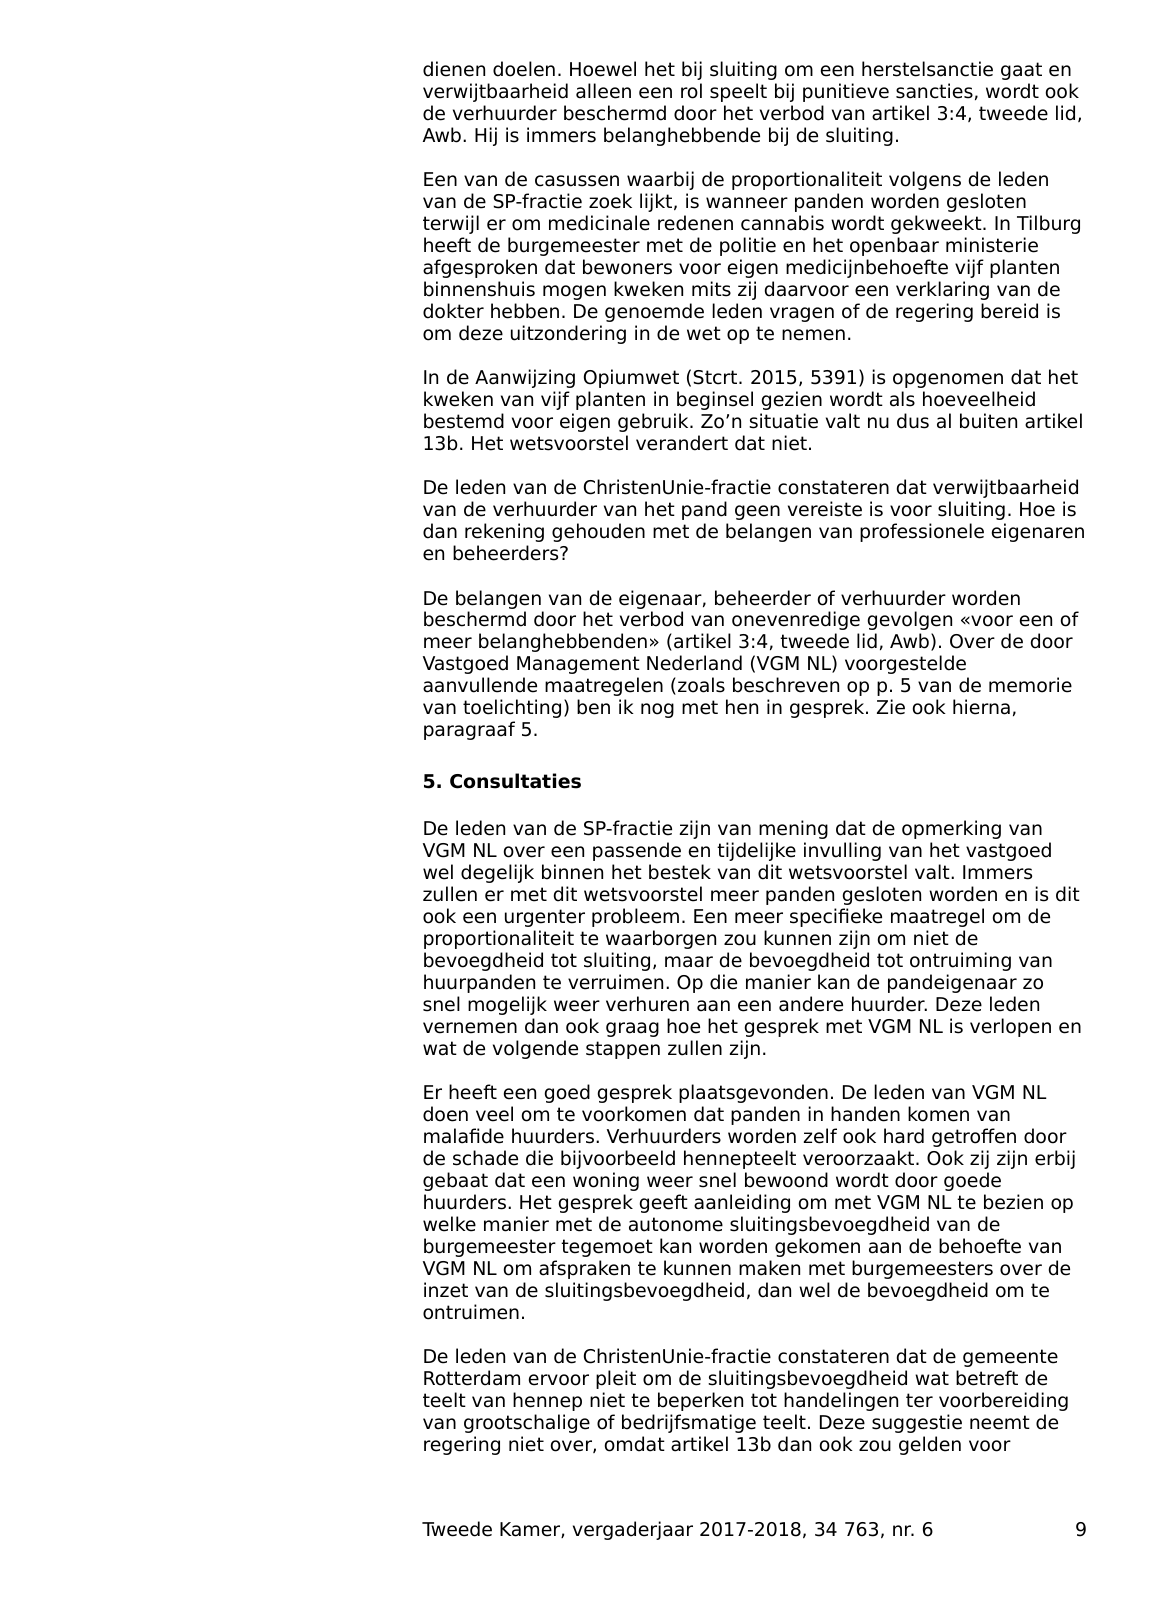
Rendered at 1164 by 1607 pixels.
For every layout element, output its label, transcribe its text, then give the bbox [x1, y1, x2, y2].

text Een van de casussen waarbij de proportionaliteit volgens de leden van de SP-fractie zoek lijkt, is wanneer panden worden gesloten terwijl er om medicinale redenen cannabis wordt gekweekt. In Tilburg heeft de burgemeester met de politie en het openbaar ministerie afgesproken dat bewoners voor eigen medicijnbehoefte vijf planten binnenshuis mogen kweken mits zij daarvoor een verklaring van de dokter hebben. De genoemde leden vragen of de regering bereid is om deze uitzondering in de wet op te nemen. [422, 169, 1087, 345]
text De leden van de ChristenUnie-fractie constateren dat de gemeente Rotterdam ervoor pleit om de sluitingsbevoegdheid wat betreft de teelt van hennep niet te beperken tot handelingen ter voorbereiding van grootschalige of bedrijfsmatige teelt. Deze suggestie neemt de regering niet over, omdat artikel 13b dan ook zou gelden voor [422, 1346, 1087, 1456]
subtitle 5. Consultaties [422, 771, 1087, 793]
text Er heeft een goed gesprek plaatsgevonden. De leden van VGM NL doen veel om te voorkomen dat panden in handen komen van malafide huurders. Verhuurders worden zelf ook hard getroffen door de schade die bijvoorbeeld hennepteelt veroorzaakt. Ook zij zijn erbij gebaat dat een woning weer snel bewoond wordt door goede huurders. Het gesprek geeft aanleiding om met VGM NL te bezien op welke manier met de autonome sluitingsbevoegdheid van de burgemeester tegemoet kan worden gekomen aan de behoefte van VGM NL om afspraken te kunnen maken met burgemeesters over de inzet van de sluitingsbevoegdheid, dan wel de bevoegdheid om te ontruimen. [422, 1082, 1087, 1324]
text In de Aanwijzing Opiumwet (Stcrt. 2015, 5391) is opgenomen dat het kweken van vijf planten in beginsel gezien wordt als hoeveelheid bestemd voor eigen gebruik. Zo’n situatie valt nu dus al buiten artikel 13b. Het wetsvoorstel verandert dat niet. [422, 367, 1087, 455]
text De belangen van de eigenaar, beheerder of verhuurder worden beschermd door het verbod van onevenredige gevolgen «voor een of meer belanghebbenden» (artikel 3:4, tweede lid, Awb). Over de door Vastgoed Management Nederland (VGM NL) voorgestelde aanvullende maatregelen (zoals beschreven op p. 5 van de memorie van toelichting) ben ik nog met hen in gesprek. Zie ook hierna, paragraaf 5. [422, 587, 1087, 741]
text dienen doelen. Hoewel het bij sluiting om een herstelsanctie gaat en verwijtbaarheid alleen een rol speelt bij punitieve sancties, wordt ook de verhuurder beschermd door het verbod van artikel 3:4, tweede lid, Awb. Hij is immers belanghebbende bij de sluiting. [422, 59, 1087, 147]
text De leden van de ChristenUnie-fractie constateren dat verwijtbaarheid van de verhuurder van het pand geen vereiste is voor sluiting. Hoe is dan rekening gehouden met de belangen van professionele eigenaren en beheerders? [422, 477, 1087, 565]
text De leden van de SP-fractie zijn van mening dat de opmerking van VGM NL over een passende en tijdelijke invulling van het vastgoed wel degelijk binnen het bestek van dit wetsvoorstel valt. Immers zullen er met dit wetsvoorstel meer panden gesloten worden en is dit ook een urgenter probleem. Een meer specifieke maatregel om de proportionaliteit te waarborgen zou kunnen zijn om niet de bevoegdheid tot sluiting, maar de bevoegdheid tot ontruiming van huurpanden te verruimen. Op die manier kan de pandeigenaar zo snel mogelijk weer verhuren aan een andere huurder. Deze leden vernemen dan ook graag hoe het gesprek met VGM NL is verlopen en wat de volgende stappen zullen zijn. [422, 818, 1087, 1060]
